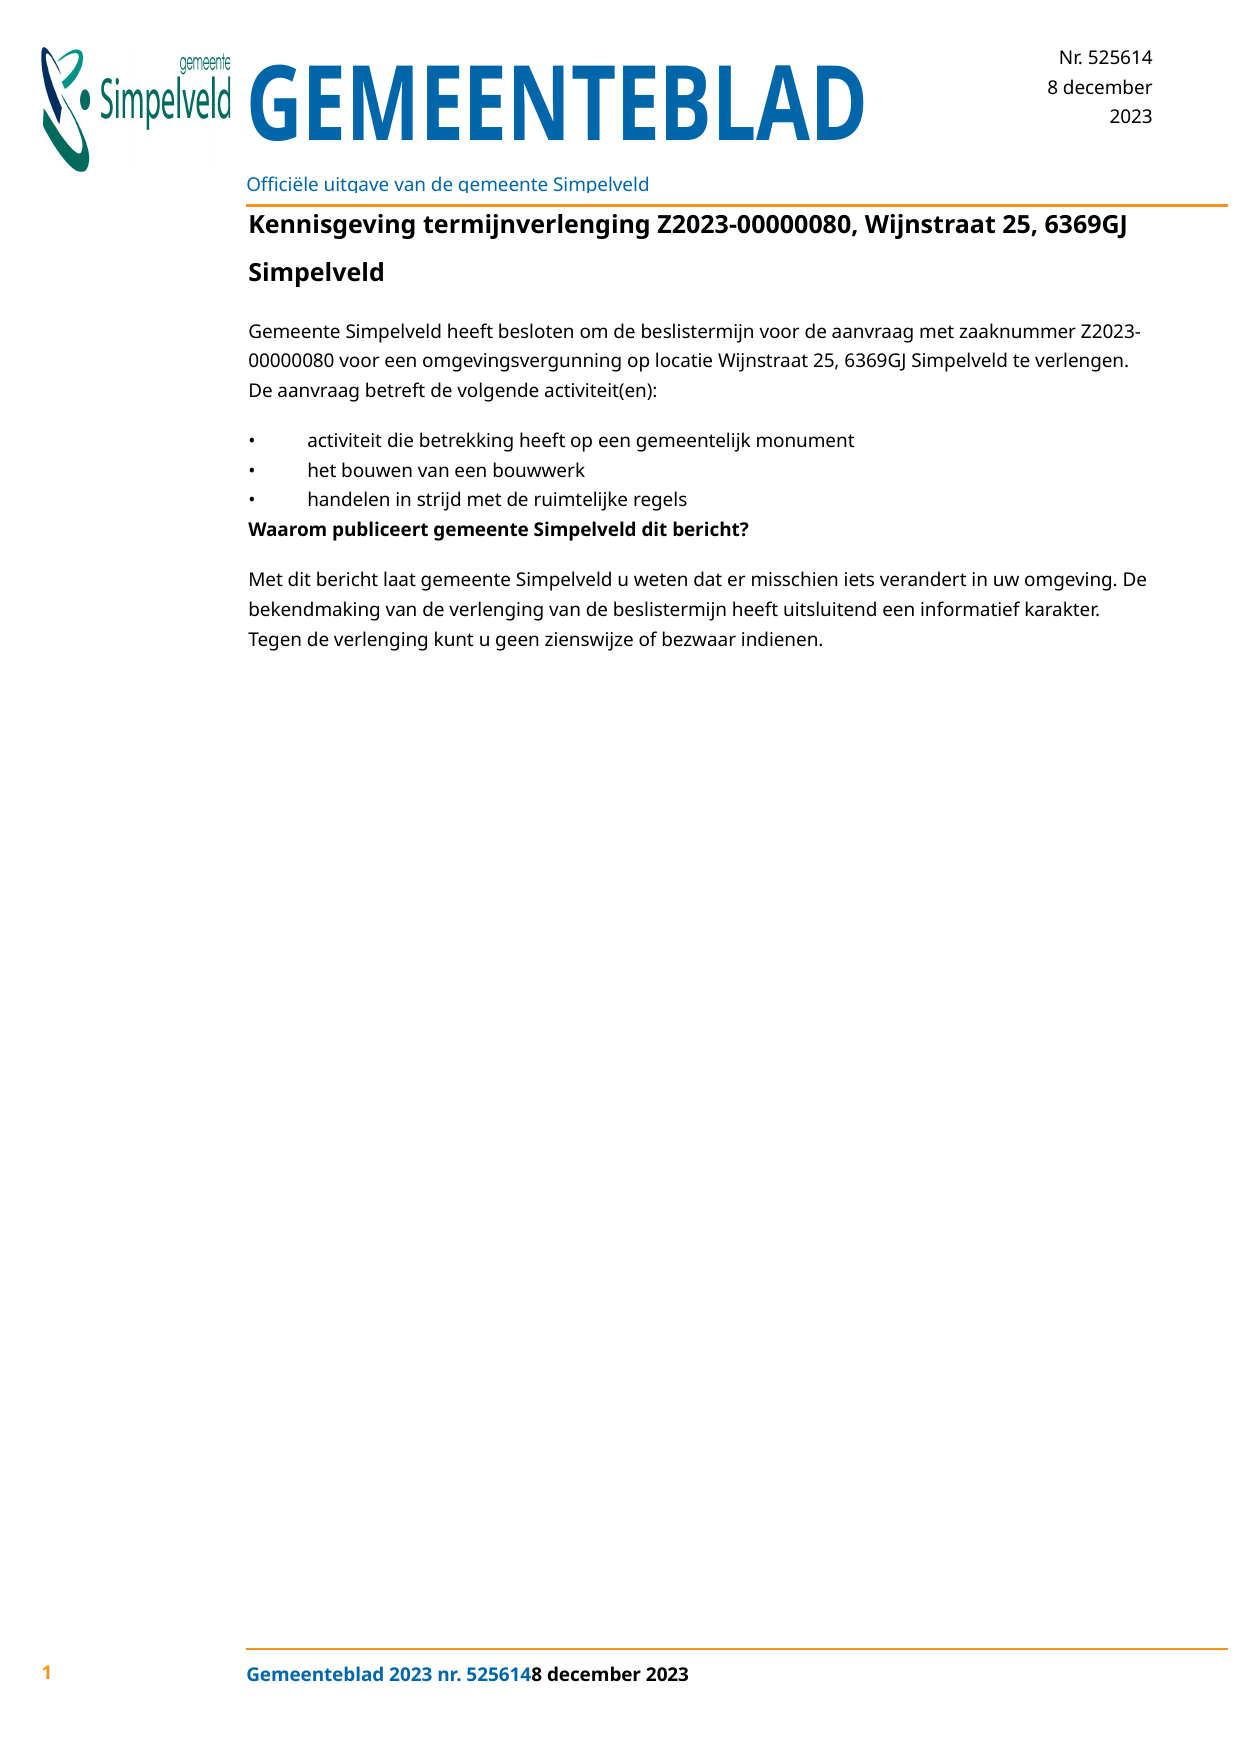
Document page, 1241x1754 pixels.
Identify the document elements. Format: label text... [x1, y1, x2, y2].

list activiteit die betrekking heeft op een gemeentelijk monument [248, 427, 1152, 453]
text Met dit bericht laat gemeente Simpelveld u weten dat er misschien iets verandert in uw omgeving. De bekendmaking van de verlenging van de beslistermijn heeft uitsluitend een informatief karakter. Tegen de verlenging kunt u geen zienswijze of bezwaar indienen. [248, 567, 1152, 652]
list het bouwen van een bouwwerk [248, 457, 1152, 483]
text Gemeente Simpelveld heeft besloten om de beslistermijn voor de aanvraag met zaaknummer Z2023-00000080 voor een omgevingsvergunning op locatie Wijnstraat 25, 6369GJ Simpelveld te verlengen. De aanvraag betreft de volgende activiteit(en): [248, 318, 1152, 403]
text Kennisgeving termijnverlenging Z2023-00000080, Wijnstraat 25, 6369GJ Simpelveld [248, 207, 1152, 288]
picture [41, 47, 231, 172]
text Waarom publiceert gemeente Simpelveld dit bericht? [248, 516, 1152, 542]
list handelen in strijd met de ruimtelijke regels [248, 487, 1152, 512]
